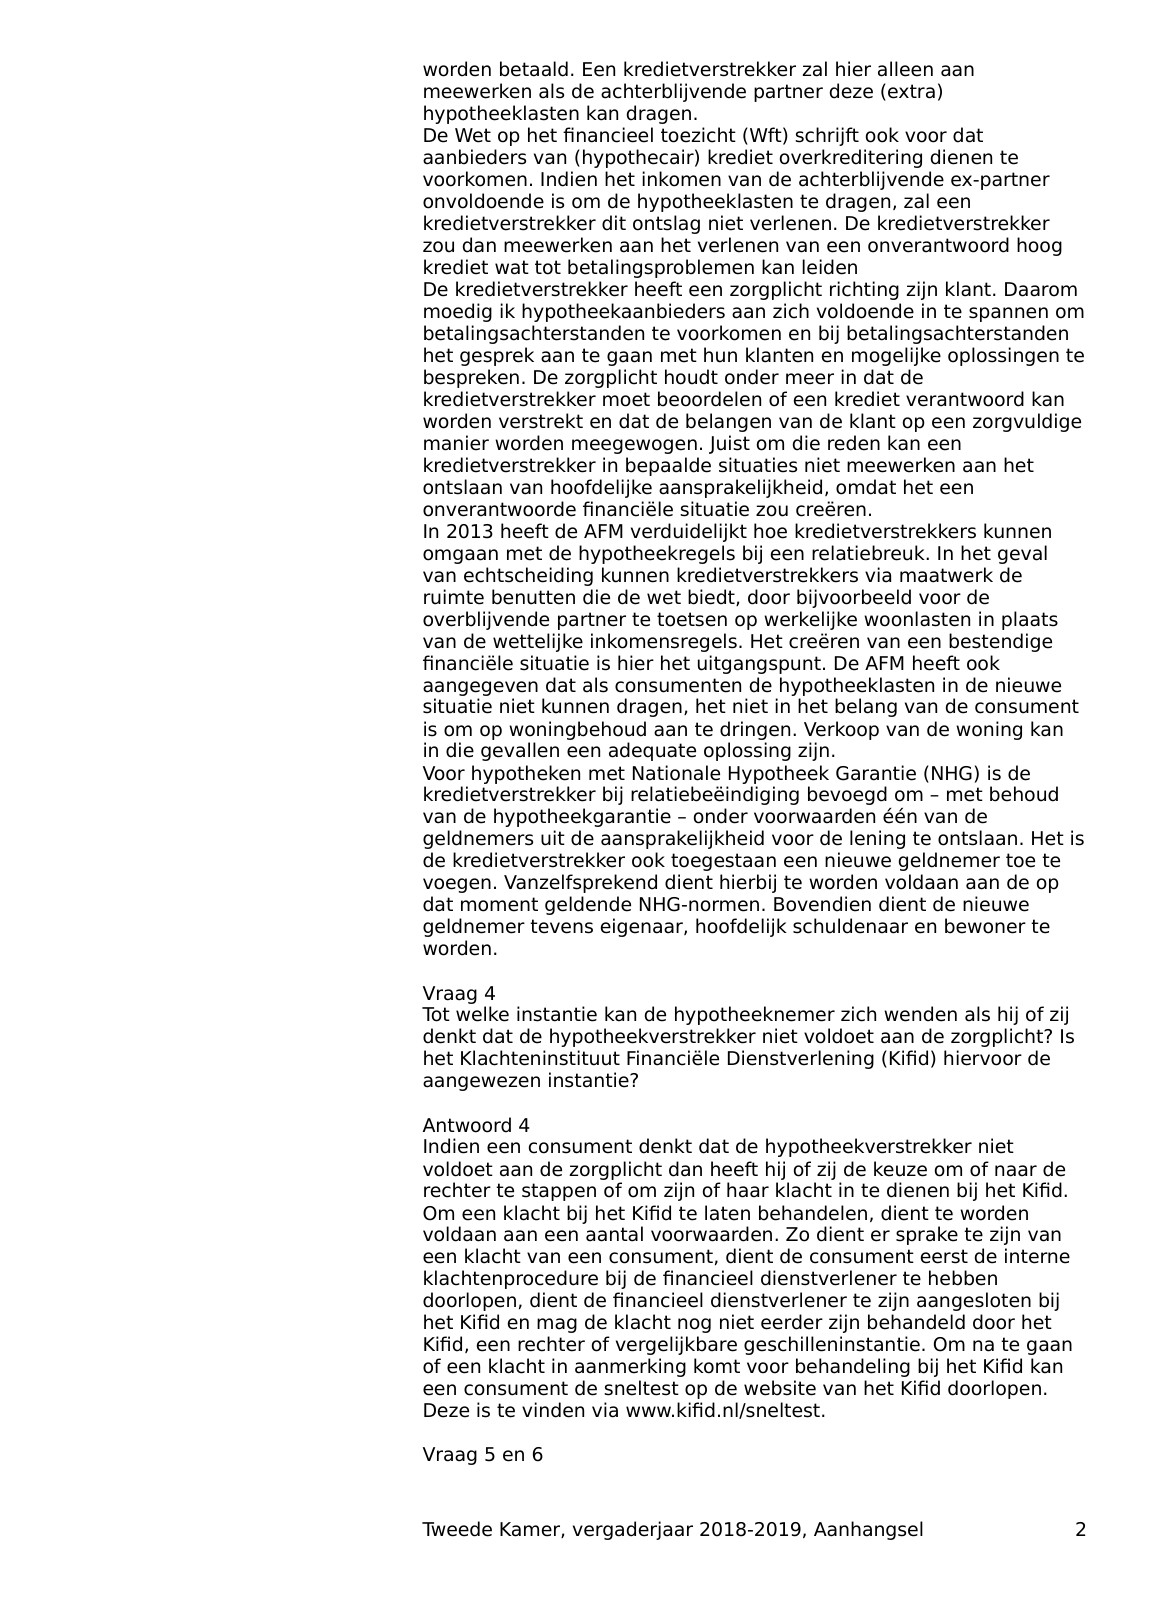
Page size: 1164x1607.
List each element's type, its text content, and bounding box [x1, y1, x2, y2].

text De kredietverstrekker heeft een zorgplicht richting zijn klant. Daarom moedig ik hypotheekaanbieders aan zich voldoende in te spannen om betalingsachterstanden te voorkomen en bij betalingsachterstanden het gesprek aan te gaan met hun klanten en mogelijke oplossingen te bespreken. De zorgplicht houdt onder meer in dat de kredietverstrekker moet beoordelen of een krediet verantwoord kan worden verstrekt en dat de belangen van de klant op een zorgvuldige manier worden meegewogen. Juist om die reden kan een kredietverstrekker in bepaalde situaties niet meewerken aan het ontslaan van hoofdelijke aansprakelijkheid, omdat het een onverantwoorde financiële situatie zou creëren. [422, 279, 1087, 521]
text In 2013 heeft de AFM verduidelijkt hoe kredietverstrekkers kunnen omgaan met de hypotheekregels bij een relatiebreuk. In het geval van echtscheiding kunnen kredietverstrekkers via maatwerk de ruimte benutten die de wet biedt, door bijvoorbeeld voor de overblijvende partner te toetsen op werkelijke woonlasten in plaats van de wettelijke inkomensregels. Het creëren van een bestendige financiële situatie is hier het uitgangspunt. De AFM heeft ook aangegeven dat als consumenten de hypotheeklasten in de nieuwe situatie niet kunnen dragen, het niet in het belang van de consument is om op woningbehoud aan te dringen. Verkoop van de woning kan in die gevallen een adequate oplossing zijn. [422, 521, 1087, 762]
text Indien een consument denkt dat de hypotheekverstrekker niet voldoet aan de zorgplicht dan heeft hij of zij de keuze om of naar de rechter te stappen of om zijn of haar klacht in te dienen bij het Kifid. Om een klacht bij het Kifid te laten behandelen, dient te worden voldaan aan een aantal voorwaarden. Zo dient er sprake te zijn van een klacht van een consument, dient de consument eerst de interne klachtenprocedure bij de financieel dienstverlener te hebben doorlopen, dient de financieel dienstverlener te zijn aangesloten bij het Kifid en mag de klacht nog niet eerder zijn behandeld door het Kifid, een rechter of vergelijkbare geschilleninstantie. Om na te gaan of een klacht in aanmerking komt voor behandeling bij het Kifid kan een consument de sneltest op de website van het Kifid doorlopen. Deze is te vinden via www.kifid.nl/sneltest. [422, 1136, 1087, 1422]
text De Wet op het financieel toezicht (Wft) schrijft ook voor dat aanbieders van (hypothecair) krediet overkreditering dienen te voorkomen. Indien het inkomen van de achterblijvende ex-partner onvoldoende is om de hypotheeklasten te dragen, zal een kredietverstrekker dit ontslag niet verlenen. De kredietverstrekker zou dan meewerken aan het verlenen van een onverantwoord hoog krediet wat tot betalingsproblemen kan leiden [422, 125, 1087, 279]
text worden betaald. Een kredietverstrekker zal hier alleen aan meewerken als de achterblijvende partner deze (extra) hypotheeklasten kan dragen. [422, 59, 1087, 125]
text Vraag 5 en 6 [422, 1444, 1087, 1466]
text Tot welke instantie kan de hypotheeknemer zich wenden als hij of zij denkt dat de hypotheekverstrekker niet voldoet aan de zorgplicht? Is het Klachteninstituut Financiële Dienstverlening (Kifid) hiervoor de aangewezen instantie? [422, 1004, 1087, 1092]
text Voor hypotheken met Nationale Hypotheek Garantie (NHG) is de kredietverstrekker bij relatiebeëindiging bevoegd om – met behoud van de hypotheekgarantie – onder voorwaarden één van de geldnemers uit de aansprakelijkheid voor de lening te ontslaan. Het is de kredietverstrekker ook toegestaan een nieuwe geldnemer toe te voegen. Vanzelfsprekend dient hierbij te worden voldaan aan de op dat moment geldende NHG-normen. Bovendien dient de nieuwe geldnemer tevens eigenaar, hoofdelijk schuldenaar en bewoner te worden. [422, 762, 1087, 960]
text Vraag 4 [422, 982, 1087, 1004]
text Antwoord 4 [422, 1114, 1087, 1136]
